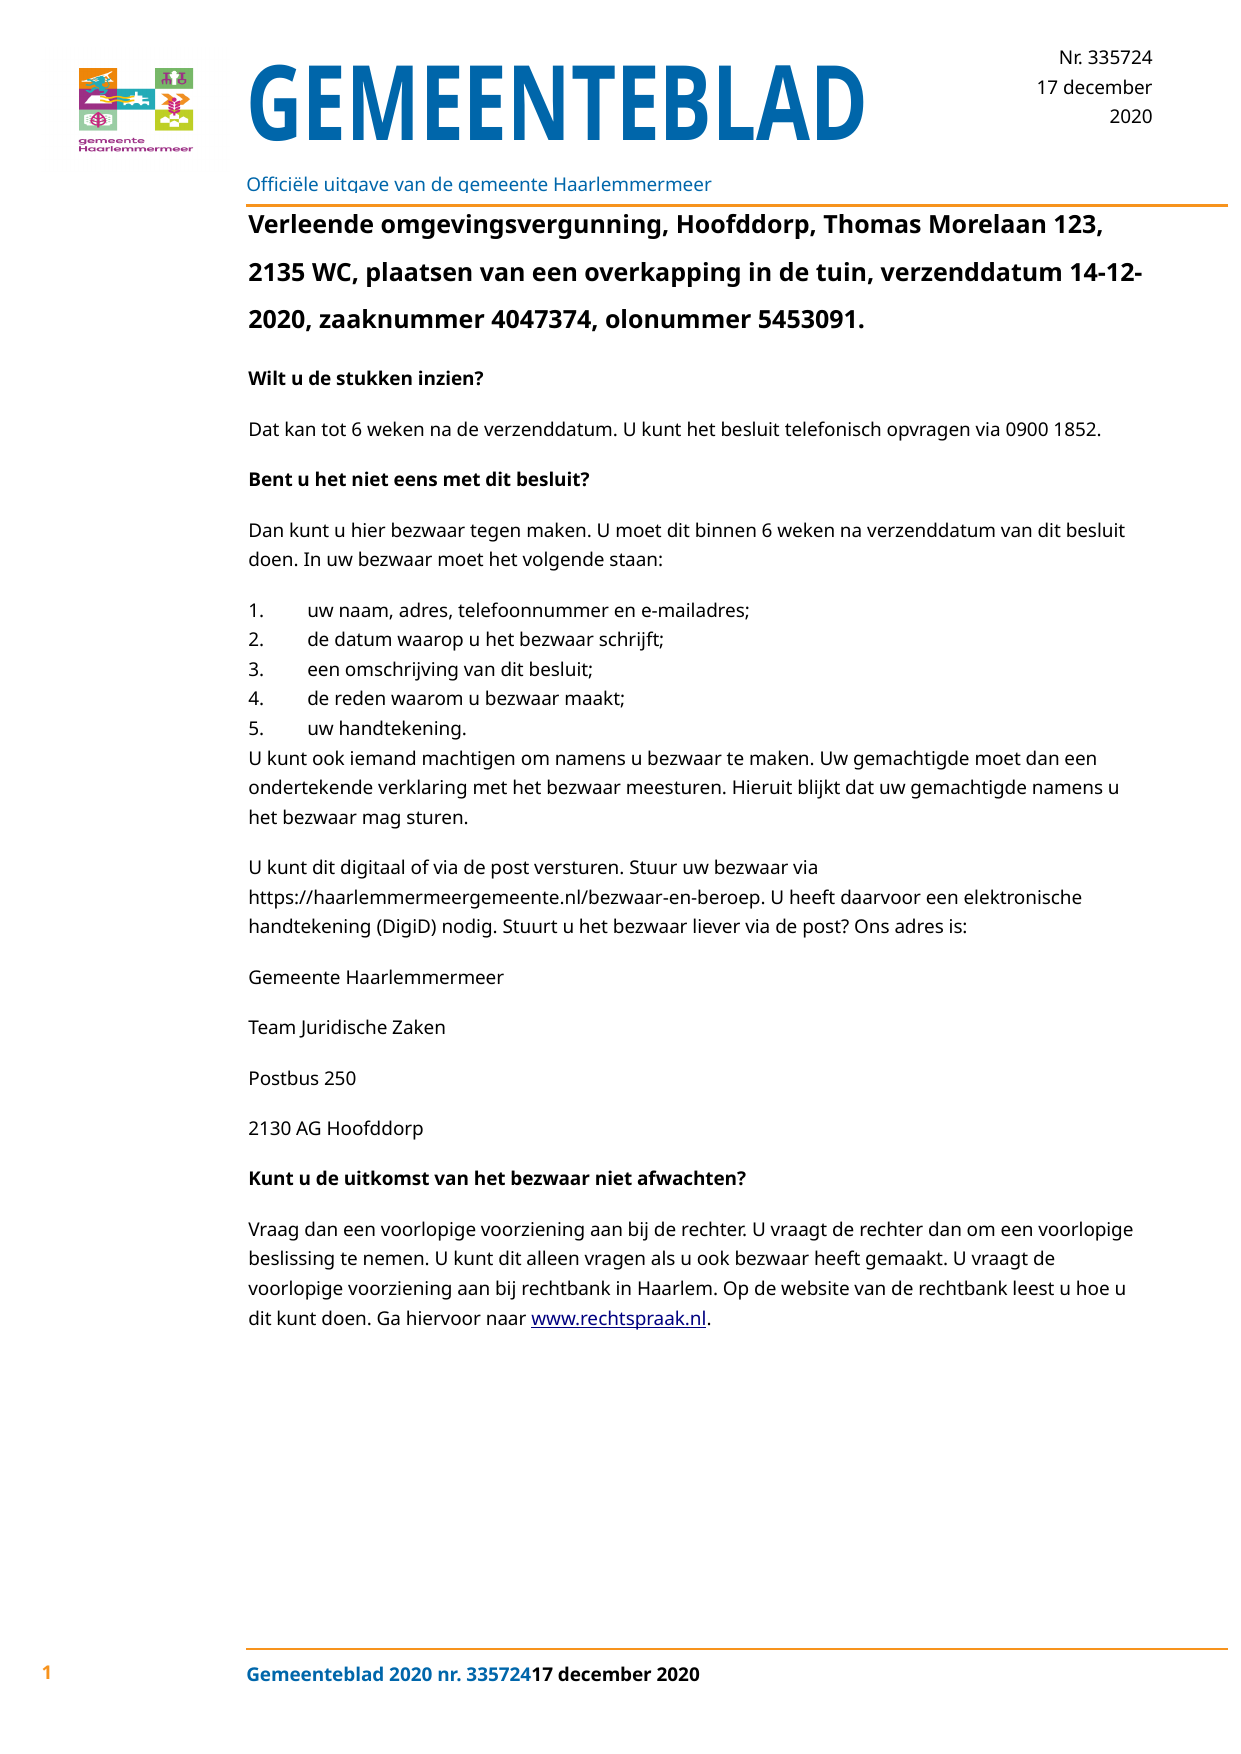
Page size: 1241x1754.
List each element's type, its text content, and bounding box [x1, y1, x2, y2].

text Dan kunt u hier bezwaar tegen maken. U moet dit binnen 6 weken na verzenddatum van dit besluit doen. In uw bezwaar moet het volgende staan: [248, 517, 1152, 572]
text 2130 AG Hoofddorp [248, 1115, 1152, 1141]
text Team Juridische Zaken [248, 1014, 1152, 1040]
list een omschrijving van dit besluit; [248, 656, 1152, 682]
text Gemeente Haarlemmermeer [248, 964, 1152, 989]
list uw handtekening. [248, 715, 1152, 741]
text Wilt u de stukken inzien? [248, 366, 1152, 391]
list de datum waarop u het bezwaar schrijft; [248, 626, 1152, 652]
picture [41, 47, 231, 172]
list de reden waarom u bezwaar maakt; [248, 686, 1152, 711]
list uw naam, adres, telefoonnummer en e-mailadres; [248, 597, 1152, 622]
text U kunt dit digitaal of via de post versturen. Stuur uw bezwaar via https://haarlemmermeergemeente.nl/bezwaar-en-beroep. U heeft daarvoor een elektronische handtekening (DigiD) nodig. Stuurt u het bezwaar liever via de post? Ons adres is: [248, 854, 1152, 939]
text Verleende omgevingsvergunning, Hoofddorp, Thomas Morelaan 123, 2135 WC, plaatsen van een overkapping in de tuin, verzenddatum 14-12-2020, zaaknummer 4047374, olonummer 5453091. [248, 207, 1152, 336]
text Bent u het niet eens met dit besluit? [248, 466, 1152, 492]
text Kunt u de uitkomst van het bezwaar niet afwachten? [248, 1166, 1152, 1191]
text Vraag dan een voorlopige voorziening aan bij de rechter. U vraagt de rechter dan om een voorlopige beslissing te nemen. U kunt dit alleen vragen als u ook bezwaar heeft gemaakt. U vraagt de voorlopige voorziening aan bij rechtbank in Haarlem. Op de website van de rechtbank leest u hoe u dit kunt doen. Ga hiervoor naar www.rechtspraak.nl. [248, 1216, 1152, 1330]
text U kunt ook iemand machtigen om namens u bezwaar te maken. Uw gemachtigde moet dan een ondertekende verklaring met het bezwaar meesturen. Hieruit blijkt dat uw gemachtigde namens u het bezwaar mag sturen. [248, 745, 1152, 829]
text Postbus 250 [248, 1065, 1152, 1090]
text Dat kan tot 6 weken na de verzenddatum. U kunt het besluit telefonisch opvragen via 0900 1852. [248, 416, 1152, 442]
